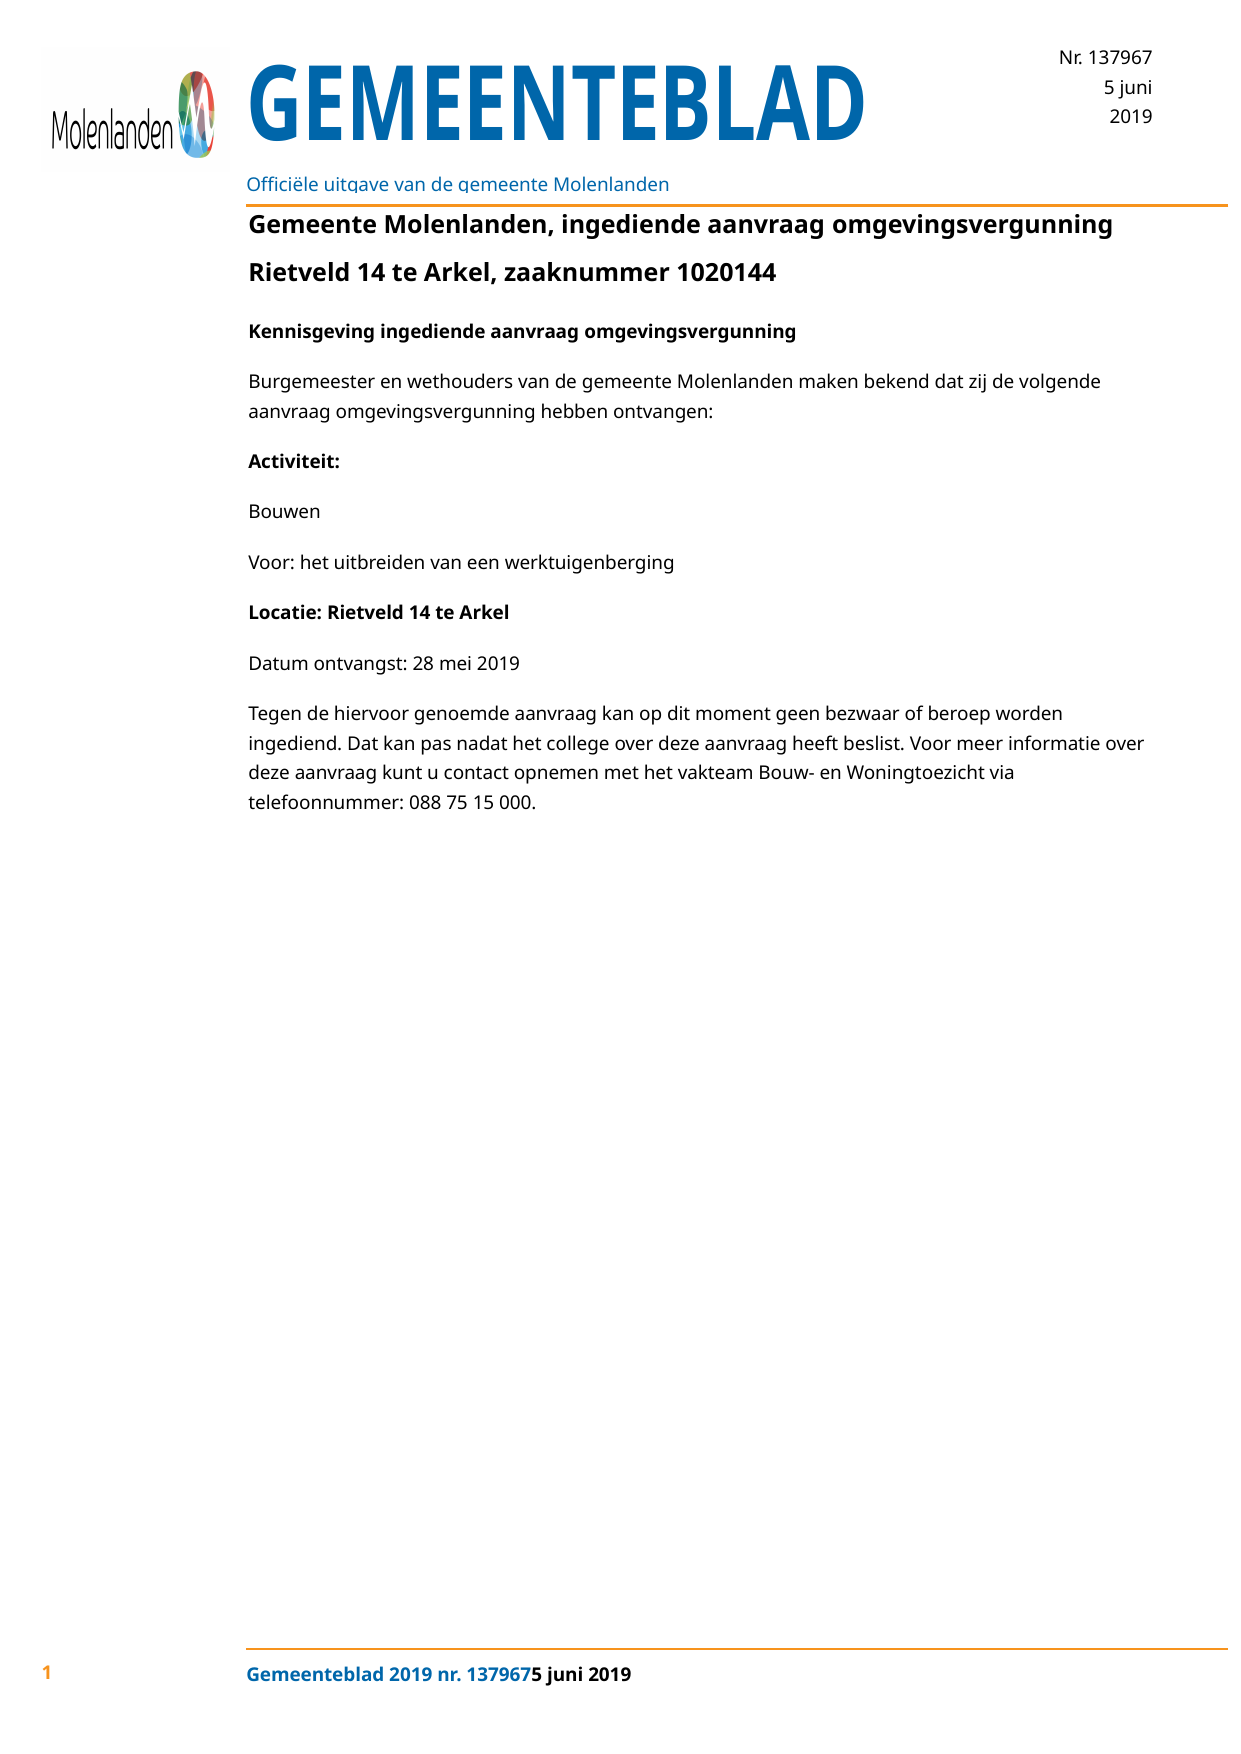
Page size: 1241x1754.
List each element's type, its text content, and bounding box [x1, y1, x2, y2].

picture [41, 47, 231, 172]
text Datum ontvangst: 28 mei 2019 [248, 650, 1152, 676]
text Burgemeester en wethouders van de gemeente Molenlanden maken bekend dat zij de volgende aanvraag omgevingsvergunning hebben ontvangen: [248, 368, 1152, 424]
text Kennisgeving ingediende aanvraag omgevingsvergunning [248, 318, 1152, 344]
text Gemeente Molenlanden, ingediende aanvraag omgevingsvergunning Rietveld 14 te Arkel, zaaknummer 1020144 [248, 207, 1152, 288]
text Bouwen [248, 499, 1152, 524]
text Tegen de hiervoor genoemde aanvraag kan op dit moment geen bezwaar of beroep worden ingediend. Dat kan pas nadat het college over deze aanvraag heeft beslist. Voor meer informatie over deze aanvraag kunt u contact opnemen met het vakteam Bouw- en Woningtoezicht via telefoonnummer: 088 75 15 000. [248, 700, 1152, 815]
text Activiteit: [248, 448, 1152, 474]
text Locatie: Rietveld 14 te Arkel [248, 599, 1152, 625]
text Voor: het uitbreiden van een werktuigenberging [248, 549, 1152, 575]
